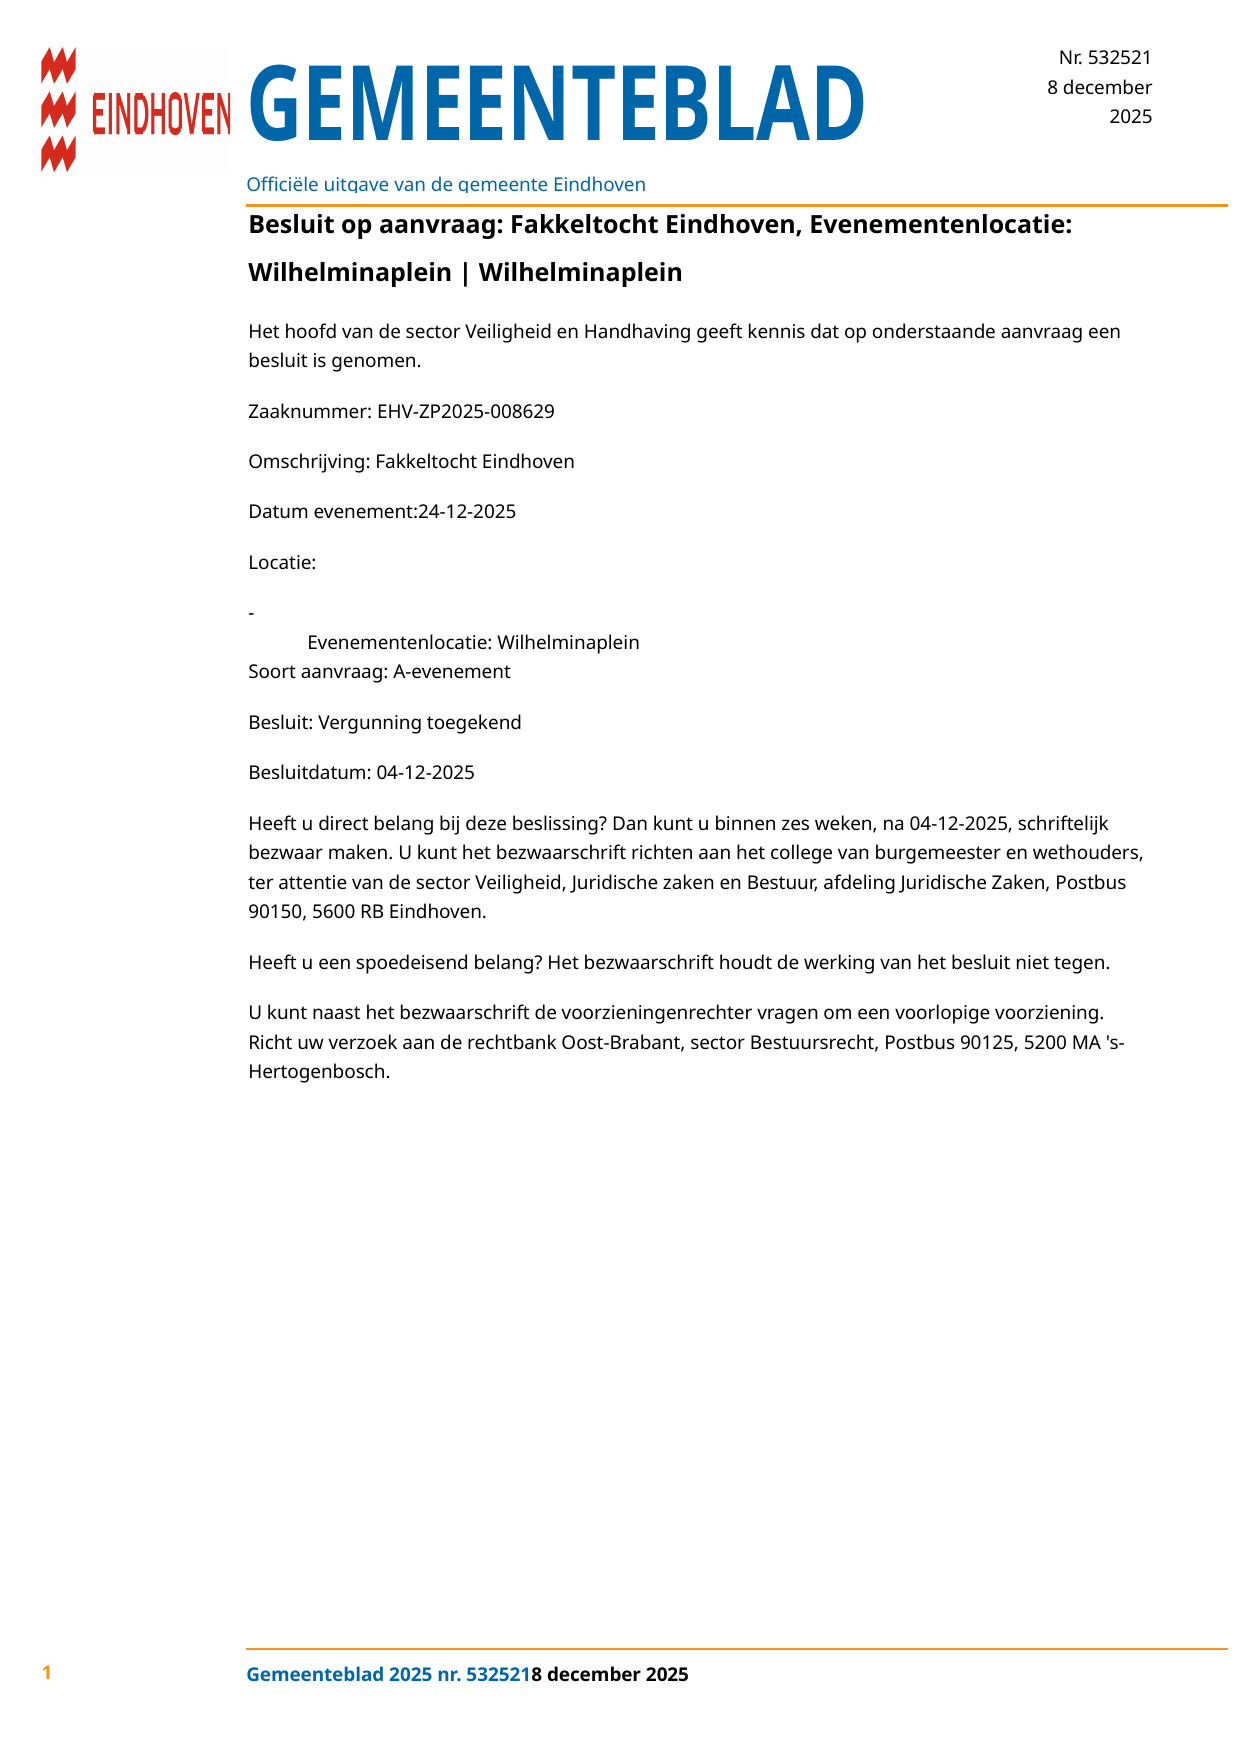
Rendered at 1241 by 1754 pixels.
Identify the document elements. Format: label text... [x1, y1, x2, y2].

text Soort aanvraag: A-evenement [248, 659, 1152, 684]
text Besluit op aanvraag: Fakkeltocht Eindhoven, Evenementenlocatie: Wilhelminaplein | Wilhelminaplein [248, 207, 1152, 288]
text Omschrijving: Fakkeltocht Eindhoven [248, 448, 1152, 474]
text Zaaknummer: EHV-ZP2025-008629 [248, 398, 1152, 424]
picture [41, 47, 231, 172]
text Het hoofd van de sector Veiligheid en Handhaving geeft kennis dat op onderstaande aanvraag een besluit is genomen. [248, 318, 1152, 373]
text Locatie: [248, 549, 1152, 575]
text U kunt naast het bezwaarschrift de voorzieningenrechter vragen om een voorlopige voorziening. Richt uw verzoek aan de rechtbank Oost-Brabant, sector Bestuursrecht, Postbus 90125, 5200 MA 's-Hertogenbosch. [248, 999, 1152, 1084]
text Datum evenement:24-12-2025 [248, 499, 1152, 524]
text Besluitdatum: 04-12-2025 [248, 759, 1152, 785]
text Heeft u een spoedeisend belang? Het bezwaarschrift houdt de werking van het besluit niet tegen. [248, 949, 1152, 975]
text Heeft u direct belang bij deze beslissing? Dan kunt u binnen zes weken, na 04-12-2025, schriftelijk bezwaar maken. U kunt het bezwaarschrift richten aan het college van burgemeester en wethouders, ter attentie van de sector Veiligheid, Juridische zaken en Bestuur, afdeling Juridische Zaken, Postbus 90150, 5600 RB Eindhoven. [248, 810, 1152, 924]
list Evenementenlocatie: Wilhelminaplein [248, 629, 1152, 655]
text Besluit: Vergunning toegekend [248, 709, 1152, 735]
